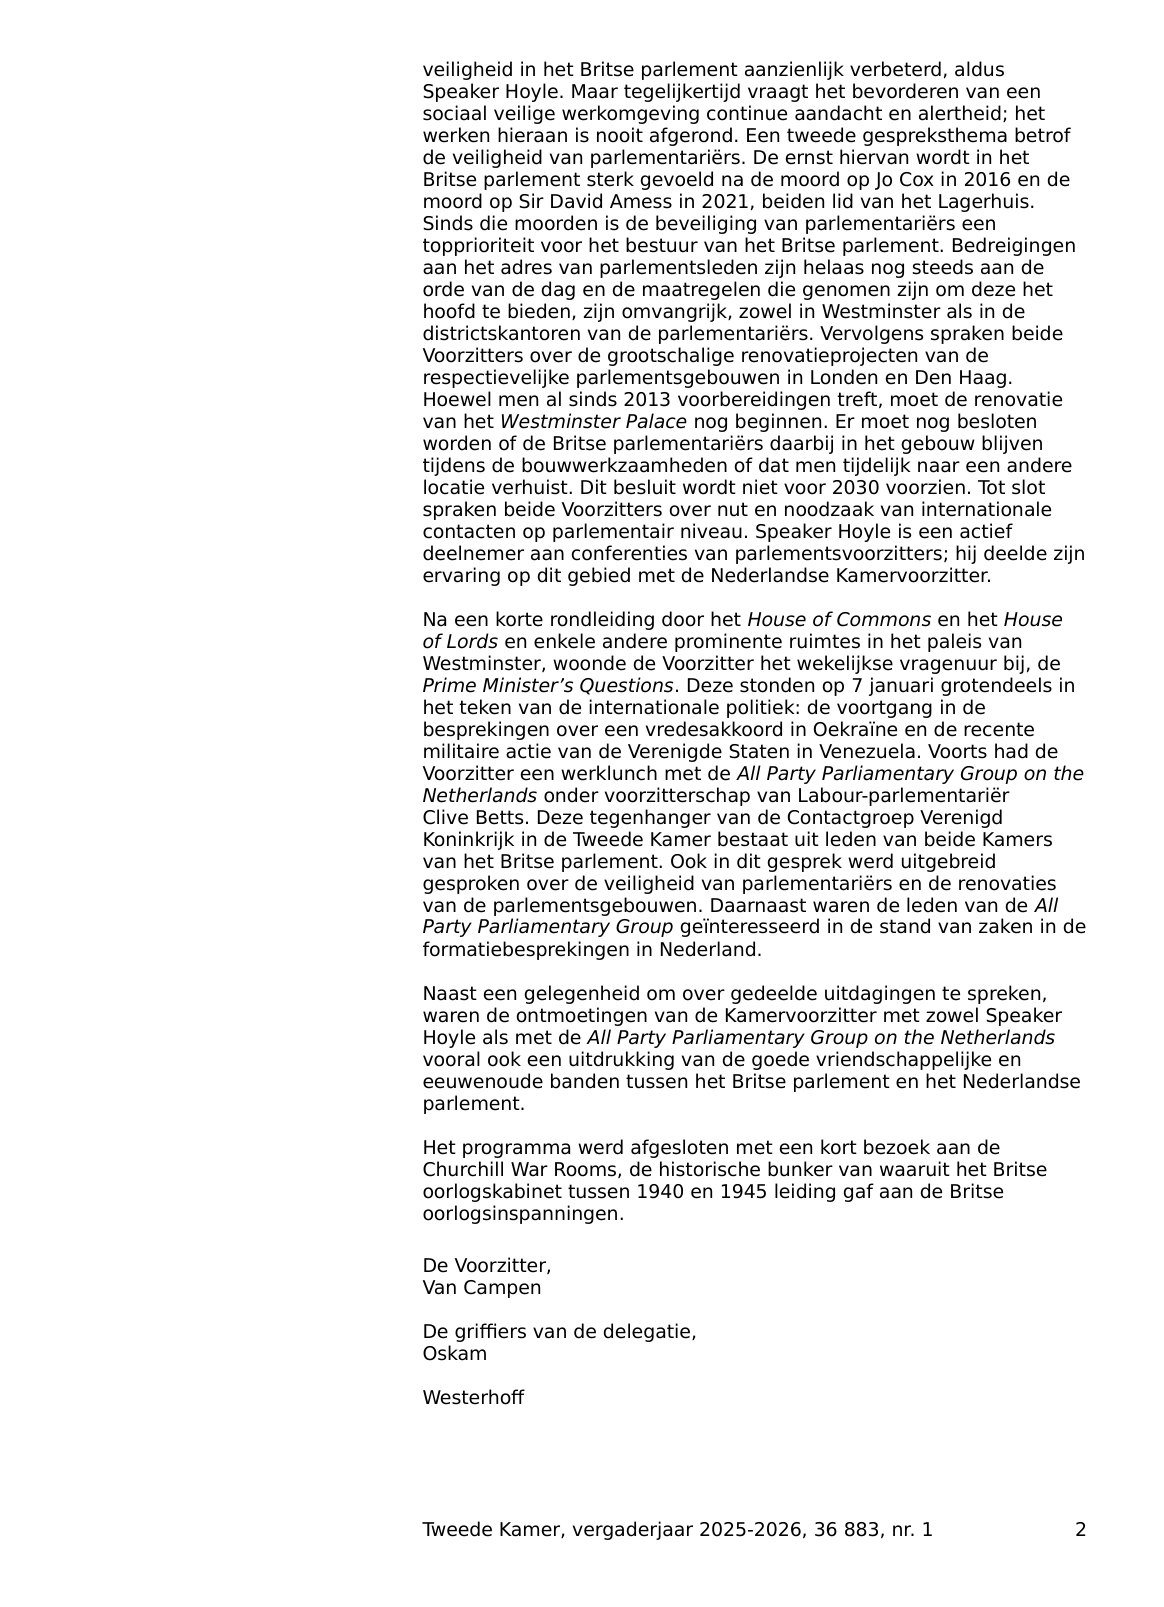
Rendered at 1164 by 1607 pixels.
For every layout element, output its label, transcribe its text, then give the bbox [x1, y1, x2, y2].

text Naast een gelegenheid om over gedeelde uitdagingen te spreken, waren de ontmoetingen van de Kamervoorzitter met zowel Speaker Hoyle als met de All Party Parliamentary Group on the Netherlands vooral ook een uitdrukking van de goede vriendschappelijke en eeuwenoude banden tussen het Britse parlement en het Nederlandse parlement. [422, 983, 1087, 1114]
text Het programma werd afgesloten met een kort bezoek aan de Churchill War Rooms, de historische bunker van waaruit het Britse oorlogskabinet tussen 1940 en 1945 leiding gaf aan de Britse oorlogsinspanningen. [422, 1137, 1087, 1224]
text De griffiers van de delegatie, Oskam Westerhoff [422, 1321, 1087, 1409]
text Na een korte rondleiding door het House of Commons en het House of Lords en enkele andere prominente ruimtes in het paleis van Westminster, woonde de Voorzitter het wekelijkse vragenuur bij, de Prime Minister’s Questions. Deze stonden op 7 januari grotendeels in het teken van de internationale politiek: de voortgang in de besprekingen over een vredesakkoord in Oekraïne en de recente militaire actie van de Verenigde Staten in Venezuela. Voorts had de Voorzitter een werklunch met de All Party Parliamentary Group on the Netherlands onder voorzitterschap van Labour-parlementariër Clive Betts. Deze tegenhanger van de Contactgroep Verenigd Koninkrijk in de Tweede Kamer bestaat uit leden van beide Kamers van het Britse parlement. Ook in dit gesprek werd uitgebreid gesproken over de veiligheid van parlementariërs en de renovaties van de parlementsgebouwen. Daarnaast waren de leden van de All Party Parliamentary Group geïnteresseerd in de stand van zaken in de formatiebesprekingen in Nederland. [422, 609, 1087, 960]
text De Voorzitter, Van Campen [422, 1254, 1087, 1298]
text veiligheid in het Britse parlement aanzienlijk verbeterd, aldus Speaker Hoyle. Maar tegelijkertijd vraagt het bevorderen van een sociaal veilige werkomgeving continue aandacht en alertheid; het werken hieraan is nooit afgerond. Een tweede gespreksthema betrof de veiligheid van parlementariërs. De ernst hiervan wordt in het Britse parlement sterk gevoeld na de moord op Jo Cox in 2016 en de moord op Sir David Amess in 2021, beiden lid van het Lagerhuis. Sinds die moorden is de beveiliging van parlementariërs een topprioriteit voor het bestuur van het Britse parlement. Bedreigingen aan het adres van parlementsleden zijn helaas nog steeds aan de orde van de dag en de maatregelen die genomen zijn om deze het hoofd te bieden, zijn omvangrijk, zowel in Westminster als in de districtskantoren van de parlementariërs. Vervolgens spraken beide Voorzitters over de grootschalige renovatieprojecten van de respectievelijke parlementsgebouwen in Londen en Den Haag. Hoewel men al sinds 2013 voorbereidingen treft, moet de renovatie van het Westminster Palace nog beginnen. Er moet nog besloten worden of de Britse parlementariërs daarbij in het gebouw blijven tijdens de bouwwerkzaamheden of dat men tijdelijk naar een andere locatie verhuist. Dit besluit wordt niet voor 2030 voorzien. Tot slot spraken beide Voorzitters over nut en noodzaak van internationale contacten op parlementair niveau. Speaker Hoyle is een actief deelnemer aan conferenties van parlementsvoorzitters; hij deelde zijn ervaring op dit gebied met de Nederlandse Kamervoorzitter. [422, 59, 1087, 587]
